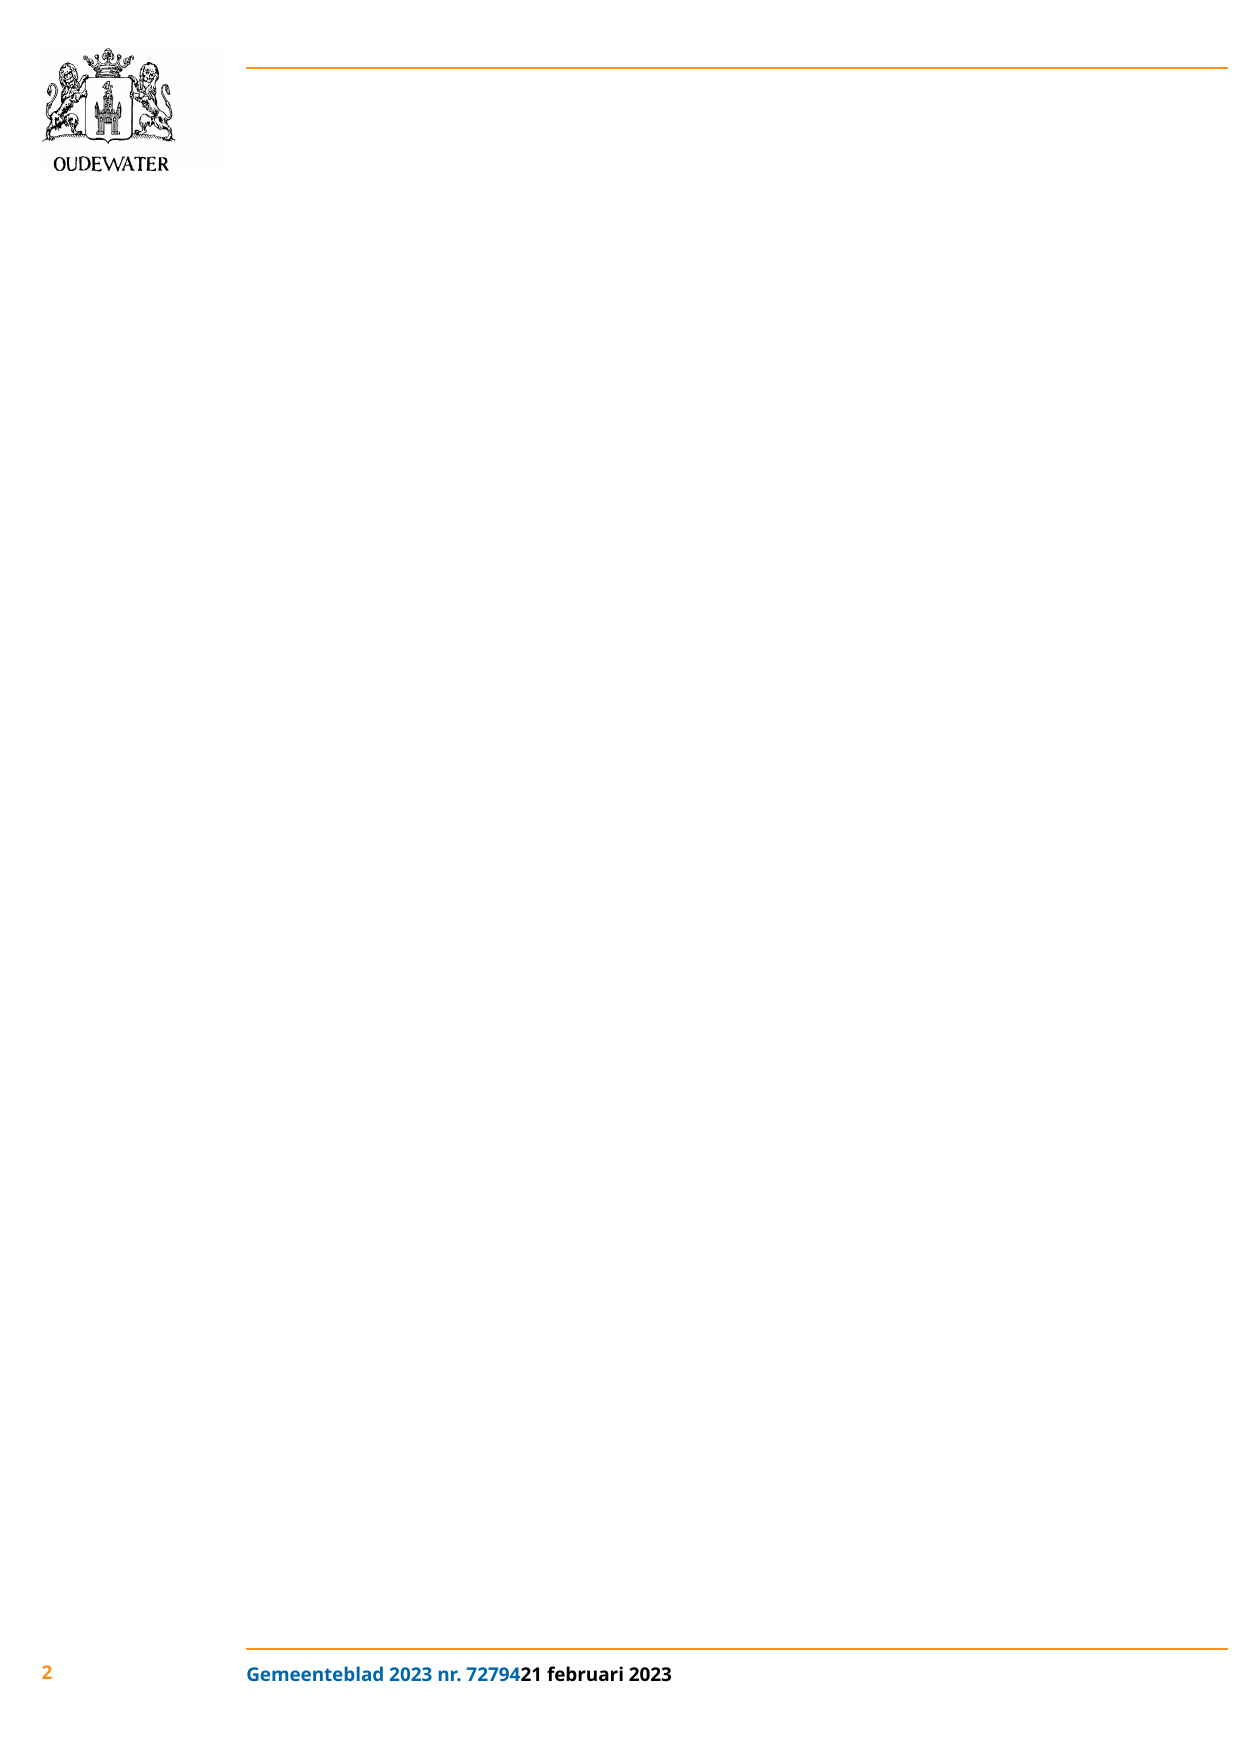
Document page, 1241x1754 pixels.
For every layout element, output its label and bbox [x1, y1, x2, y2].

picture [41, 47, 231, 172]
